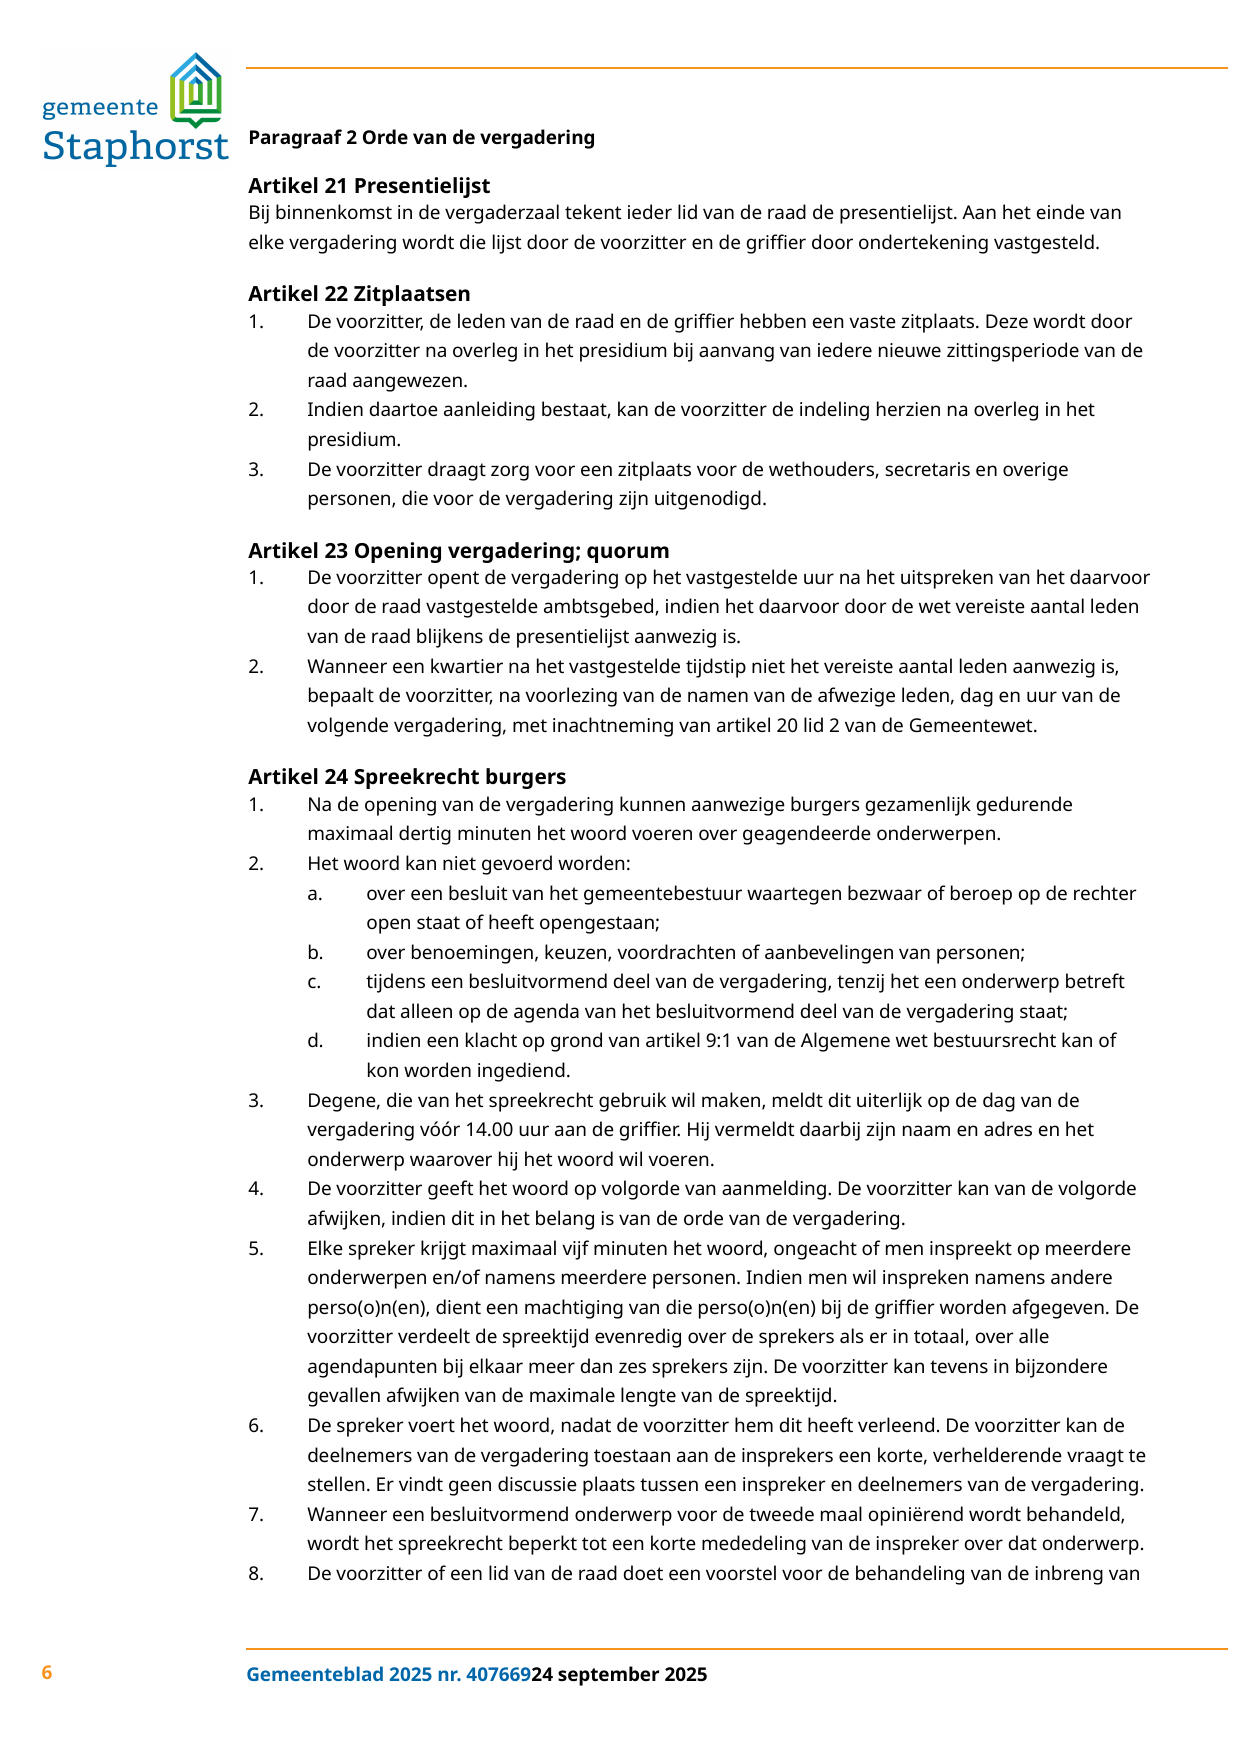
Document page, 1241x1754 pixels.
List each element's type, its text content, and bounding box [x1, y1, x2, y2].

text Artikel 24 Spreekrecht burgers [248, 762, 1152, 791]
list indien een klacht op grond van artikel 9:1 van de Algemene wet bestuursrecht kan of kon worden ingediend. [307, 1028, 1152, 1083]
list De voorzitter opent de vergadering op het vastgestelde uur na het uitspreken van het daarvoor door de raad vastgestelde ambtsgebed, indien het daarvoor door de wet vereiste aantal leden van de raad blijkens de presentielijst aanwezig is. [248, 564, 1152, 649]
list over een besluit van het gemeentebestuur waartegen bezwaar of beroep op de rechter open staat of heeft opengestaan; [307, 880, 1152, 935]
list Degene, die van het spreekrecht gebruik wil maken, meldt dit uiterlijk op de dag van de vergadering vóór 14.00 uur aan de griffier. Hij vermeldt daarbij zijn naam en adres en het onderwerp waarover hij het woord wil voeren. [248, 1087, 1152, 1172]
text Paragraaf 2 Orde van de vergadering [248, 124, 1152, 150]
list Elke spreker krijgt maximaal vijf minuten het woord, ongeacht of men inspreekt op meerdere onderwerpen en/of namens meerdere personen. Indien men wil inspreken namens andere perso(o)n(en), dient een machtiging van die perso(o)n(en) bij de griffier worden afgegeven. De voorzitter verdeelt de spreektijd evenredig over de sprekers als er in totaal, over alle agendapunten bij elkaar meer dan zes sprekers zijn. De voorzitter kan tevens in bijzondere gevallen afwijken van de maximale lengte van de spreektijd. [248, 1235, 1152, 1408]
text Artikel 22 Zitplaatsen [248, 279, 1152, 308]
list Na de opening van de vergadering kunnen aanwezige burgers gezamenlijk gedurende maximaal dertig minuten het woord voeren over geagendeerde onderwerpen. [248, 791, 1152, 846]
text Artikel 23 Opening vergadering; quorum [248, 536, 1152, 564]
list De voorzitter geeft het woord op volgorde van aanmelding. De voorzitter kan van de volgorde afwijken, indien dit in het belang is van de orde van de vergadering. [248, 1176, 1152, 1231]
list Wanneer een kwartier na het vastgestelde tijdstip niet het vereiste aantal leden aanwezig is, bepaalt de voorzitter, na voorlezing van de namen van de afwezige leden, dag en uur van de volgende vergadering, met inachtneming van artikel 20 lid 2 van de Gemeentewet. [248, 653, 1152, 738]
list Het woord kan niet gevoerd worden: [248, 850, 1152, 876]
list De voorzitter draagt zorg voor een zitplaats voor de wethouders, secretaris en overige personen, die voor de vergadering zijn uitgenodigd. [248, 456, 1152, 511]
list De spreker voert het woord, nadat de voorzitter hem dit heeft verleend. De voorzitter kan de deelnemers van de vergadering toestaan aan de insprekers een korte, verhelderende vraagt te stellen. Er vindt geen discussie plaats tussen een inspreker en deelnemers van de vergadering. [248, 1412, 1152, 1497]
picture [41, 47, 231, 172]
list tijdens een besluitvormend deel van de vergadering, tenzij het een onderwerp betreft dat alleen op de agenda van het besluitvormend deel van de vergadering staat; [307, 968, 1152, 1024]
text Bij binnenkomst in de vergaderzaal tekent ieder lid van de raad de presentielijst. Aan het einde van elke vergadering wordt die lijst door de voorzitter en de griffier door ondertekening vastgesteld. [248, 199, 1152, 255]
list Indien daartoe aanleiding bestaat, kan de voorzitter de indeling herzien na overleg in het presidium. [248, 397, 1152, 452]
text Artikel 21 Presentielijst [248, 171, 1152, 199]
list De voorzitter of een lid van de raad doet een voorstel voor de behandeling van de inbreng van [248, 1560, 1152, 1586]
list De voorzitter, de leden van de raad en de griffier hebben een vaste zitplaats. Deze wordt door de voorzitter na overleg in het presidium bij aanvang van iedere nieuwe zittingsperiode van de raad aangewezen. [248, 308, 1152, 393]
list over benoemingen, keuzen, voordrachten of aanbevelingen van personen; [307, 939, 1152, 964]
list Wanneer een besluitvormend onderwerp voor de tweede maal opiniërend wordt behandeld, wordt het spreekrecht beperkt tot een korte mededeling van de inspreker over dat onderwerp. [248, 1501, 1152, 1556]
